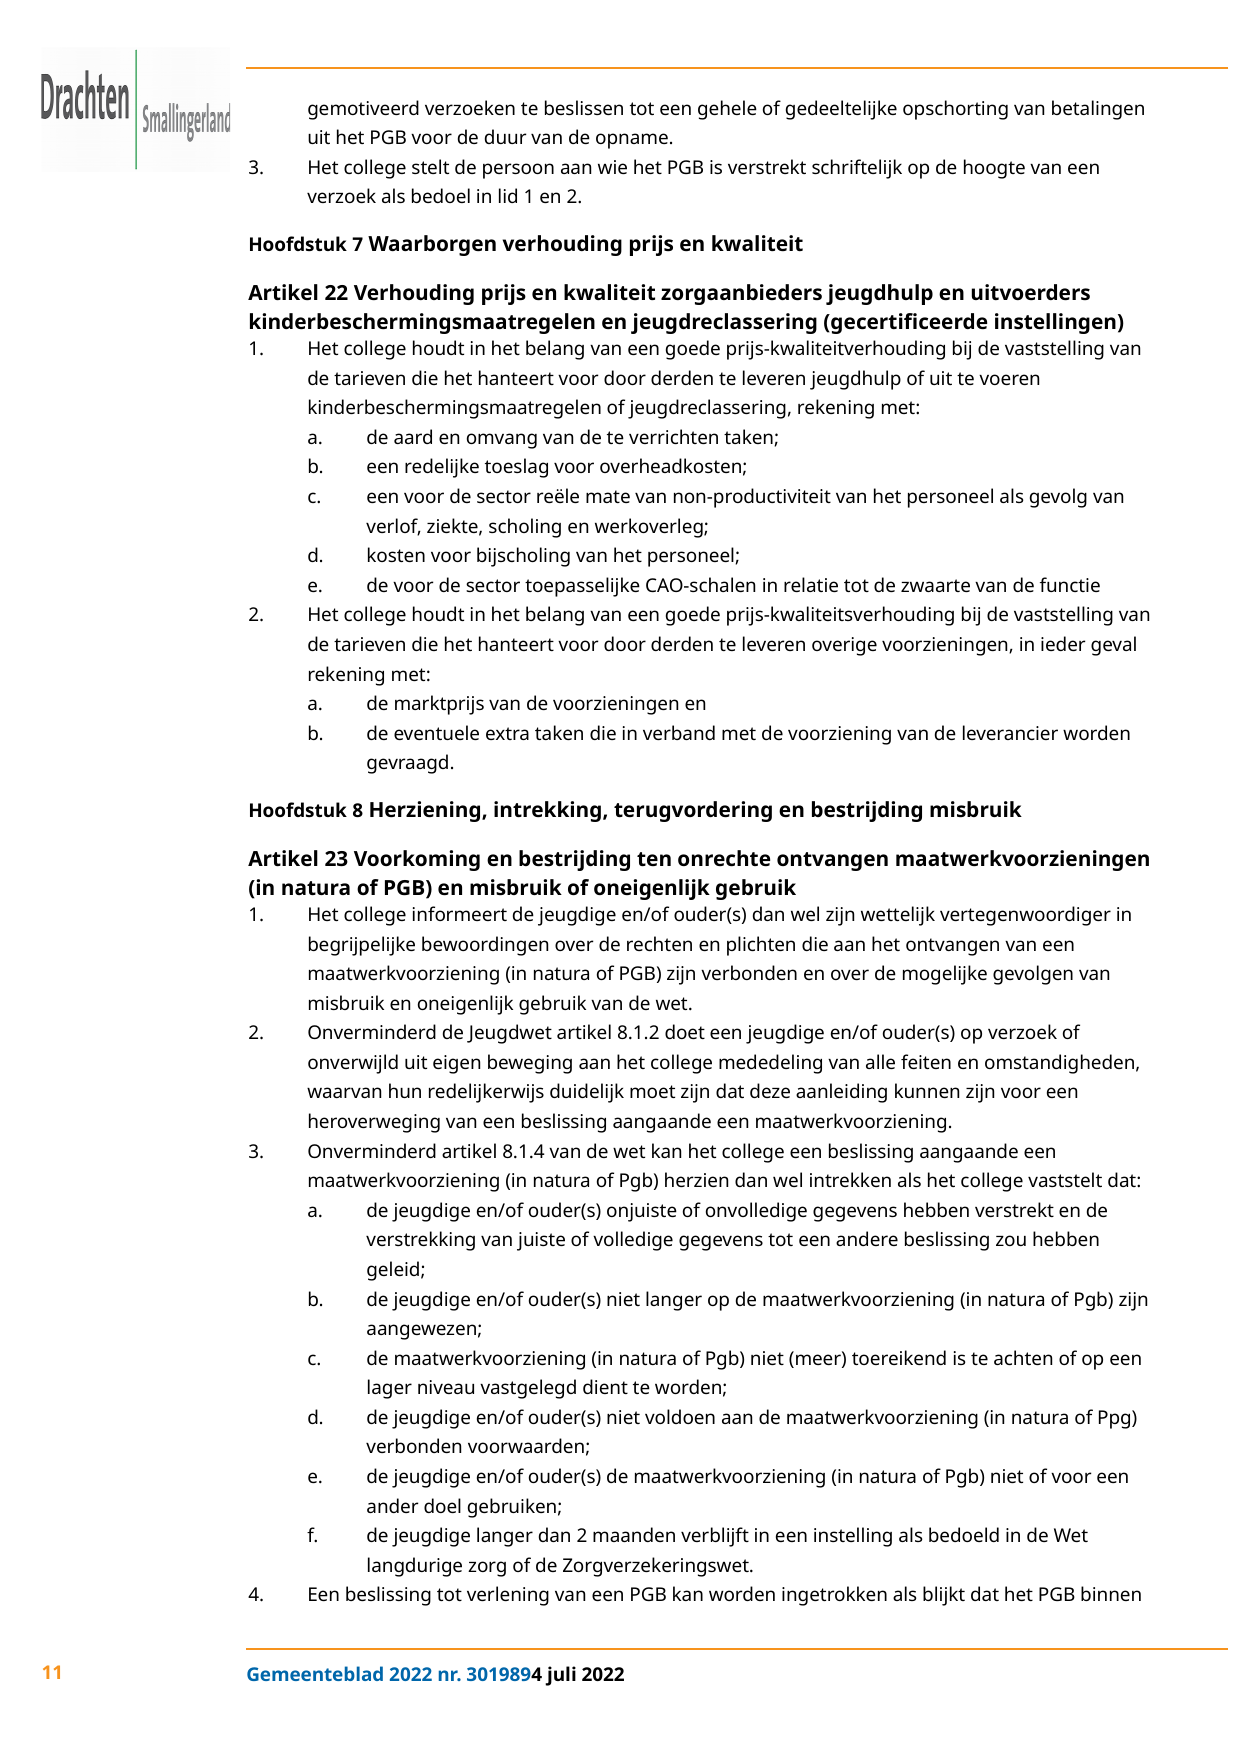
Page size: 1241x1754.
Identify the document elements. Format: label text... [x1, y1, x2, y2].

list de marktprijs van de voorzieningen en [307, 690, 1152, 716]
list de aard en omvang van de te verrichten taken; [307, 424, 1152, 450]
text Artikel 22 Verhouding prijs en kwaliteit zorgaanbieders jeugdhulp en uitvoerders kinderbeschermingsmaatregelen en jeugdreclassering (gecertificeerde instellingen) [248, 278, 1152, 335]
list de jeugdige en/of ouder(s) onjuiste of onvolledige gegevens hebben verstrekt en de verstrekking van juiste of volledige gegevens tot een andere beslissing zou hebben geleid; [307, 1197, 1152, 1282]
text Hoofdstuk 8 Herziening, intrekking, terugvordering en bestrijding misbruik [248, 795, 1152, 823]
list Het college houdt in het belang van een goede prijs-kwaliteitsverhouding bij de vaststelling van de tarieven die het hanteert voor door derden te leveren overige voorzieningen, in ieder geval rekening met: [248, 602, 1152, 686]
text Artikel 23 Voorkoming en bestrijding ten onrechte ontvangen maatwerkvoorzieningen (in natura of PGB) en misbruik of oneigenlijk gebruik [248, 844, 1152, 901]
text Hoofdstuk 7 Waarborgen verhouding prijs en kwaliteit [248, 229, 1152, 258]
list de jeugdige en/of ouder(s) de maatwerkvoorziening (in natura of Pgb) niet of voor een ander doel gebruiken; [307, 1463, 1152, 1519]
list de jeugdige en/of ouder(s) niet voldoen aan de maatwerkvoorziening (in natura of Ppg) verbonden voorwaarden; [307, 1404, 1152, 1459]
list kosten voor bijscholing van het personeel; [307, 542, 1152, 568]
list een redelijke toeslag voor overheadkosten; [307, 454, 1152, 479]
list de jeugdige en/of ouder(s) niet langer op de maatwerkvoorziening (in natura of Pgb) zijn aangewezen; [307, 1286, 1152, 1341]
list de voor de sector toepasselijke CAO-schalen in relatie tot de zwaarte van de functie [307, 572, 1152, 598]
list gemotiveerd verzoeken te beslissen tot een gehele of gedeeltelijke opschorting van betalingen uit het PGB voor de duur van de opname. [248, 95, 1152, 150]
list Onverminderd artikel 8.1.4 van de wet kan het college een beslissing aangaande een maatwerkvoorziening (in natura of Pgb) herzien dan wel intrekken als het college vaststelt dat: [248, 1138, 1152, 1193]
picture [41, 47, 231, 172]
list een voor de sector reële mate van non-productiviteit van het personeel als gevolg van verlof, ziekte, scholing en werkoverleg; [307, 483, 1152, 538]
list de eventuele extra taken die in verband met de voorziening van de leverancier worden gevraagd. [307, 720, 1152, 775]
list Het college stelt de persoon aan wie het PGB is verstrekt schriftelijk op de hoogte van een verzoek als bedoel in lid 1 en 2. [248, 154, 1152, 209]
list Het college houdt in het belang van een goede prijs-kwaliteitverhouding bij de vaststelling van de tarieven die het hanteert voor door derden te leveren jeugdhulp of uit te voeren kinderbeschermingsmaatregelen of jeugdreclassering, rekening met: [248, 335, 1152, 420]
list Het college informeert de jeugdige en/of ouder(s) dan wel zijn wettelijk vertegenwoordiger in begrijpelijke bewoordingen over de rechten en plichten die aan het ontvangen van een maatwerkvoorziening (in natura of PGB) zijn verbonden en over de mogelijke gevolgen van misbruik en oneigenlijk gebruik van de wet. [248, 901, 1152, 1016]
list de jeugdige langer dan 2 maanden verblijft in een instelling als bedoeld in de Wet langdurige zorg of de Zorgverzekeringswet. [307, 1522, 1152, 1578]
list Een beslissing tot verlening van een PGB kan worden ingetrokken als blijkt dat het PGB binnen [248, 1582, 1152, 1607]
list de maatwerkvoorziening (in natura of Pgb) niet (meer) toereikend is te achten of op een lager niveau vastgelegd dient te worden; [307, 1345, 1152, 1400]
list Onverminderd de Jeugdwet artikel 8.1.2 doet een jeugdige en/of ouder(s) op verzoek of onverwijld uit eigen beweging aan het college mededeling van alle feiten en omstandigheden, waarvan hun redelijkerwijs duidelijk moet zijn dat deze aanleiding kunnen zijn voor een heroverweging van een beslissing aangaande een maatwerkvoorziening. [248, 1019, 1152, 1134]
